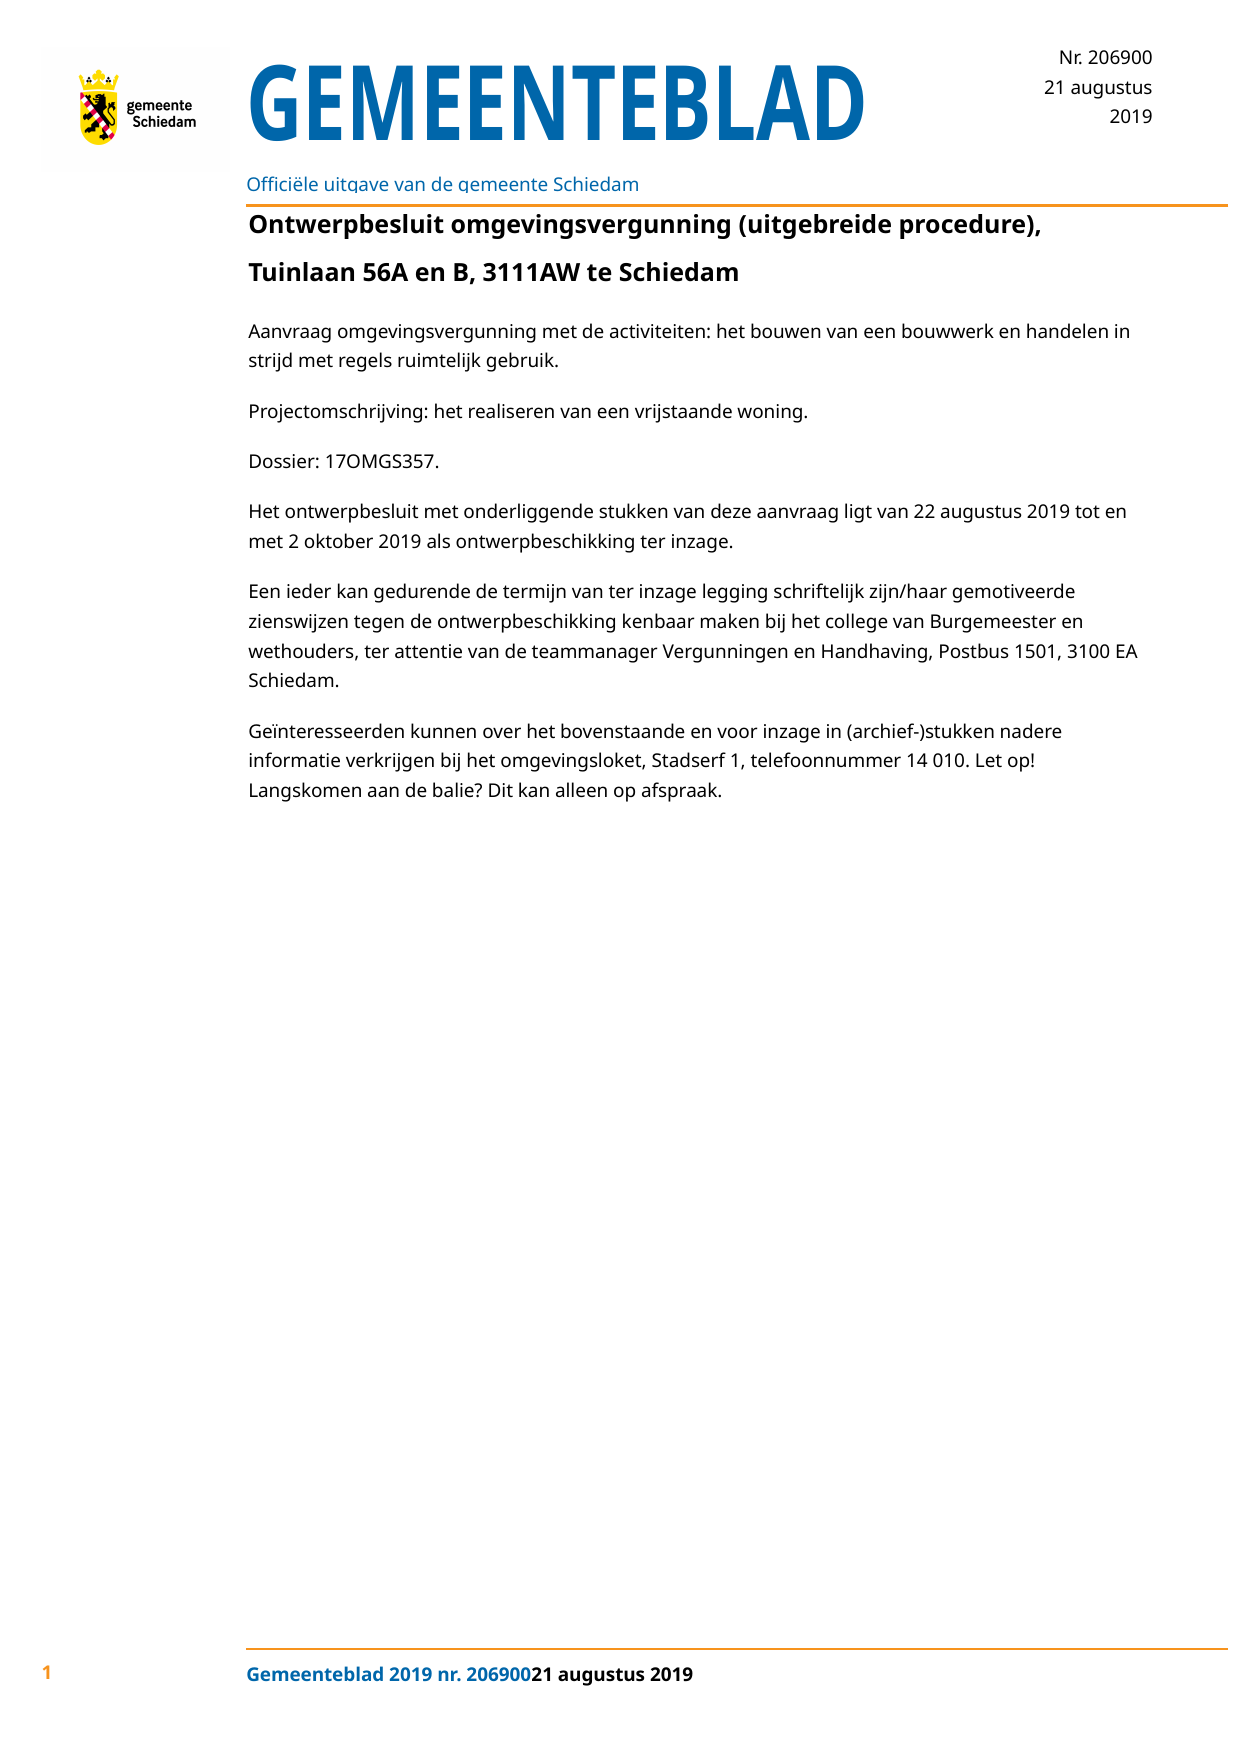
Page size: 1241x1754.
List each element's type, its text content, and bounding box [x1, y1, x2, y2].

text Ontwerpbesluit omgevingsvergunning (uitgebreide procedure), Tuinlaan 56A en B, 3111AW te Schiedam [248, 207, 1152, 288]
text Geïnteresseerden kunnen over het bovenstaande en voor inzage in (archief-)stukken nadere informatie verkrijgen bij het omgevingsloket, Stadserf 1, telefoonnummer 14 010. Let op! Langskomen aan de balie? Dit kan alleen op afspraak. [248, 718, 1152, 803]
picture [41, 47, 231, 172]
text Dossier: 17OMGS357. [248, 448, 1152, 474]
text Het ontwerpbesluit met onderliggende stukken van deze aanvraag ligt van 22 augustus 2019 tot en met 2 oktober 2019 als ontwerpbeschikking ter inzage. [248, 499, 1152, 554]
text Aanvraag omgevingsvergunning met de activiteiten: het bouwen van een bouwwerk en handelen in strijd met regels ruimtelijk gebruik. [248, 318, 1152, 373]
text Projectomschrijving: het realiseren van een vrijstaande woning. [248, 398, 1152, 424]
text Een ieder kan gedurende de termijn van ter inzage legging schriftelijk zijn/haar gemotiveerde zienswijzen tegen de ontwerpbeschikking kenbaar maken bij het college van Burgemeester en wethouders, ter attentie van de teammanager Vergunningen en Handhaving, Postbus 1501, 3100 EA Schiedam. [248, 579, 1152, 693]
